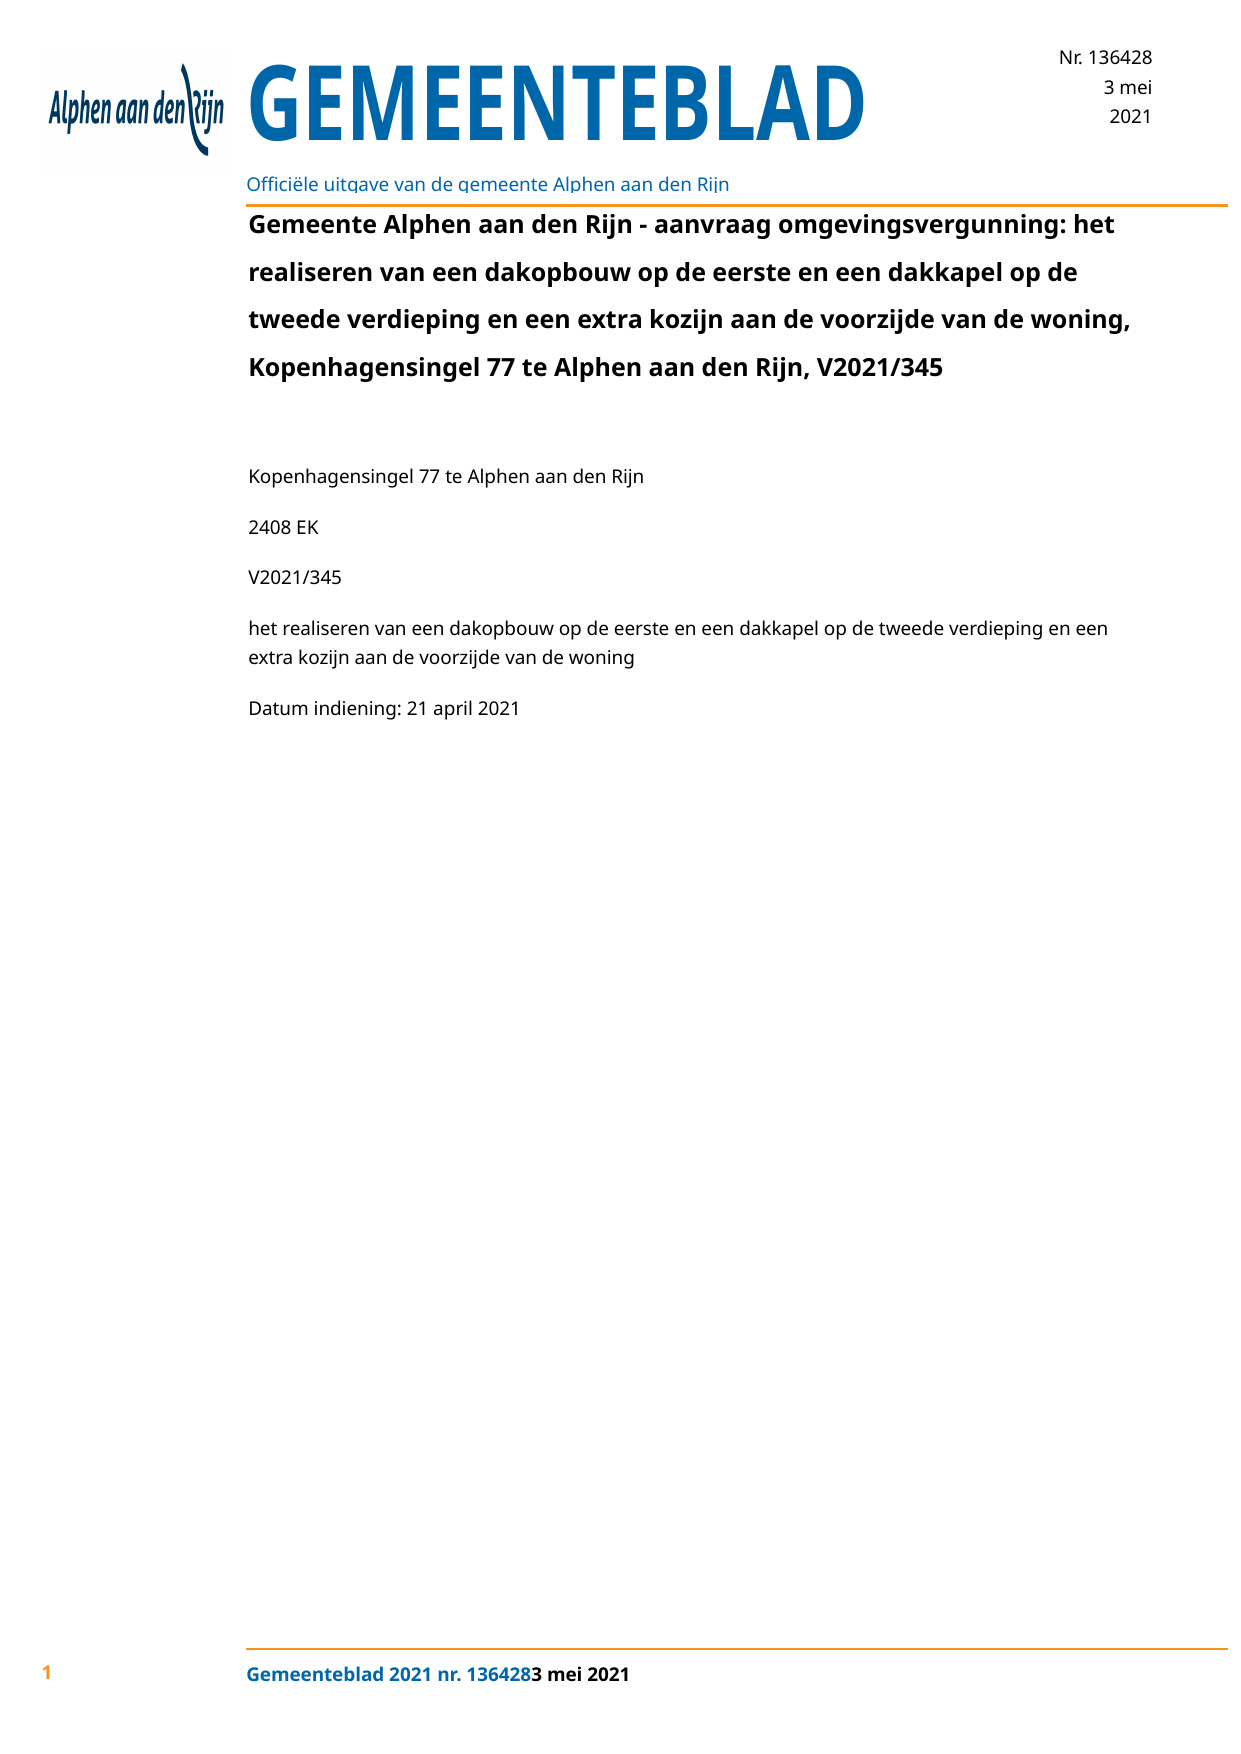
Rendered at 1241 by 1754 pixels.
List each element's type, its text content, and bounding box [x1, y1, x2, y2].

text Gemeente Alphen aan den Rijn - aanvraag omgevingsvergunning: het realiseren van een dakopbouw op de eerste en een dakkapel op de tweede verdieping en een extra kozijn aan de voorzijde van de woning, Kopenhagensingel 77 te Alphen aan den Rijn, V2021/345 [248, 207, 1152, 384]
text Datum indiening: 21 april 2021 [248, 695, 1152, 721]
text het realiseren van een dakopbouw op de eerste en een dakkapel op de tweede verdieping en een extra kozijn aan de voorzijde van de woning [248, 615, 1152, 670]
text Kopenhagensingel 77 te Alphen aan den Rijn [248, 463, 1152, 489]
text 2408 EK [248, 514, 1152, 540]
text V2021/345 [248, 564, 1152, 590]
picture [41, 47, 231, 172]
